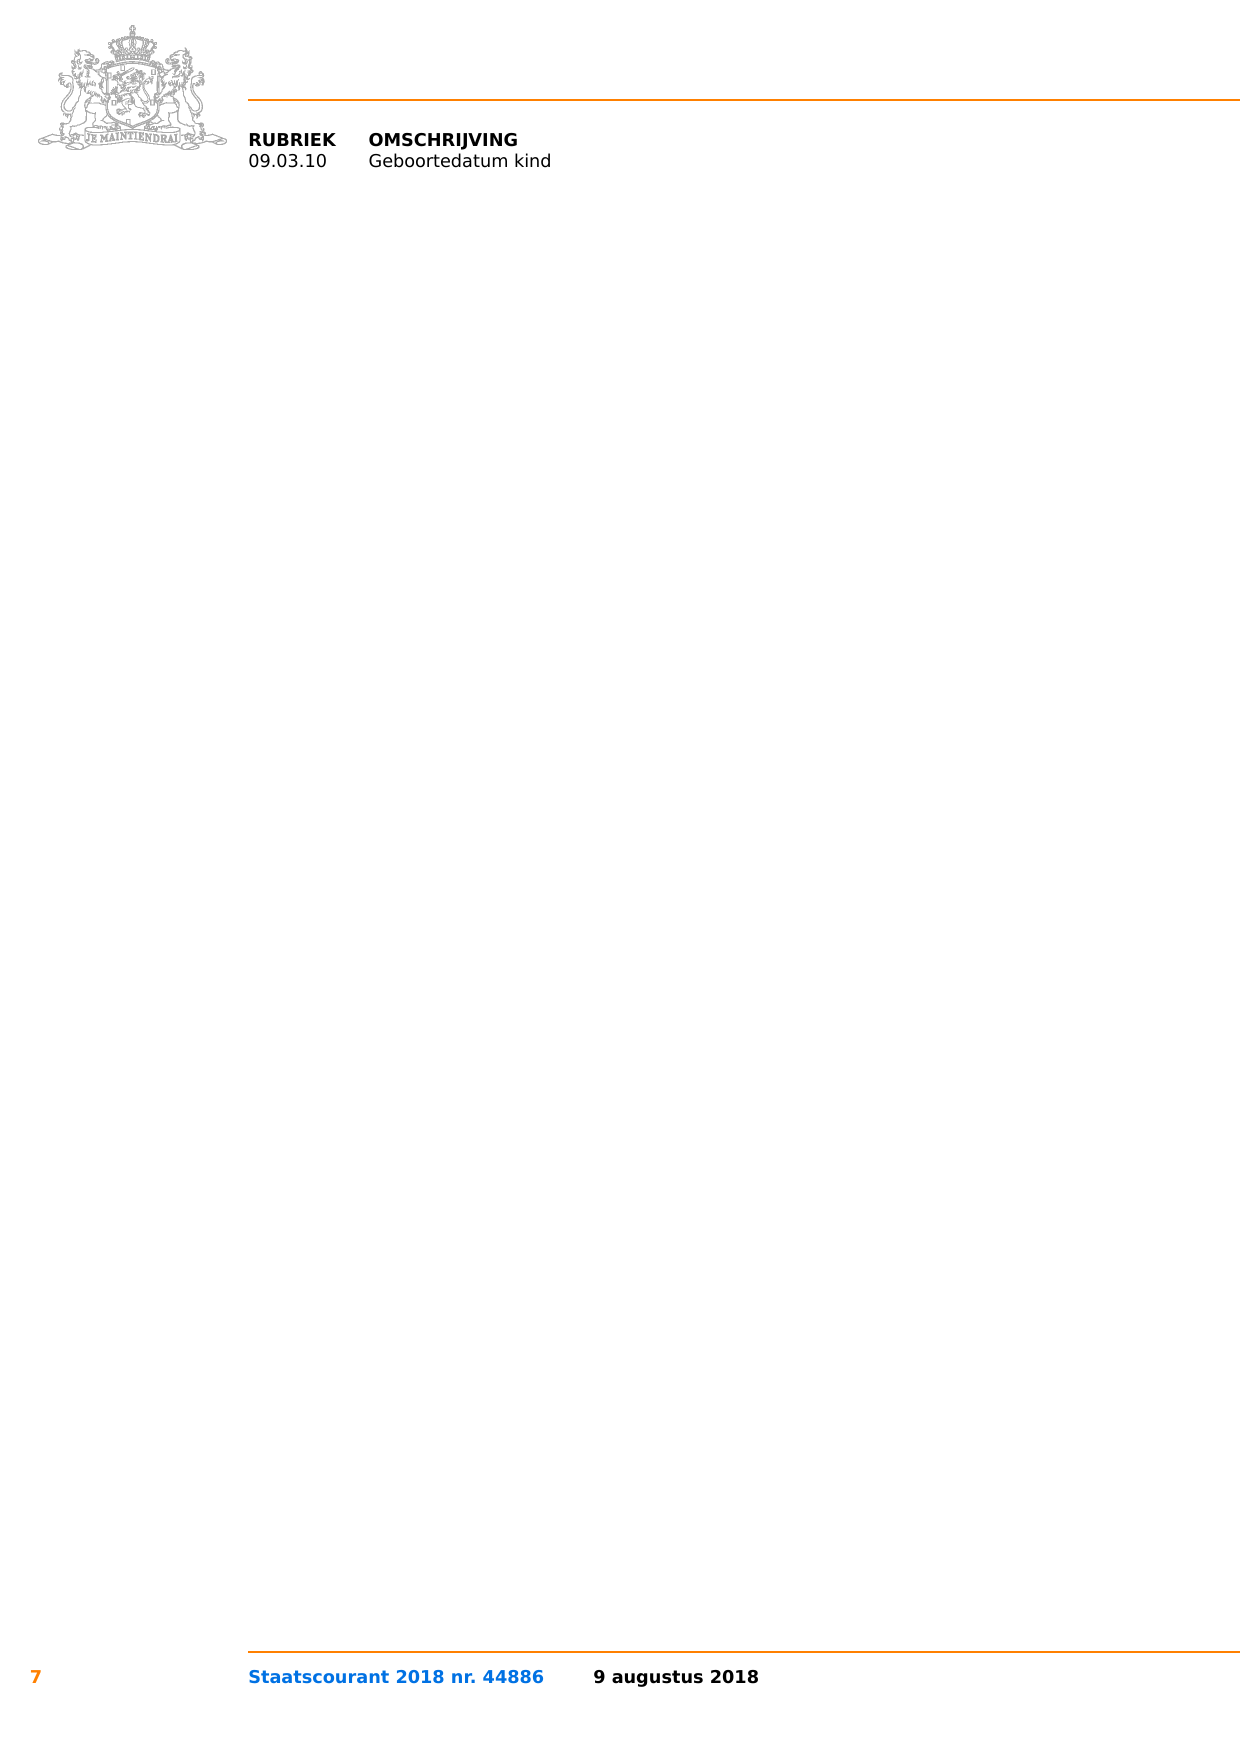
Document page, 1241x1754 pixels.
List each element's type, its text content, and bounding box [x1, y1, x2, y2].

table_header OMSCHRIJVING [363, 130, 1163, 151]
picture [38, 25, 227, 150]
table_cell Geboortedatum kind [363, 151, 1163, 171]
table_cell 09.03.10 [248, 151, 362, 171]
table_header RUBRIEK [248, 130, 362, 151]
